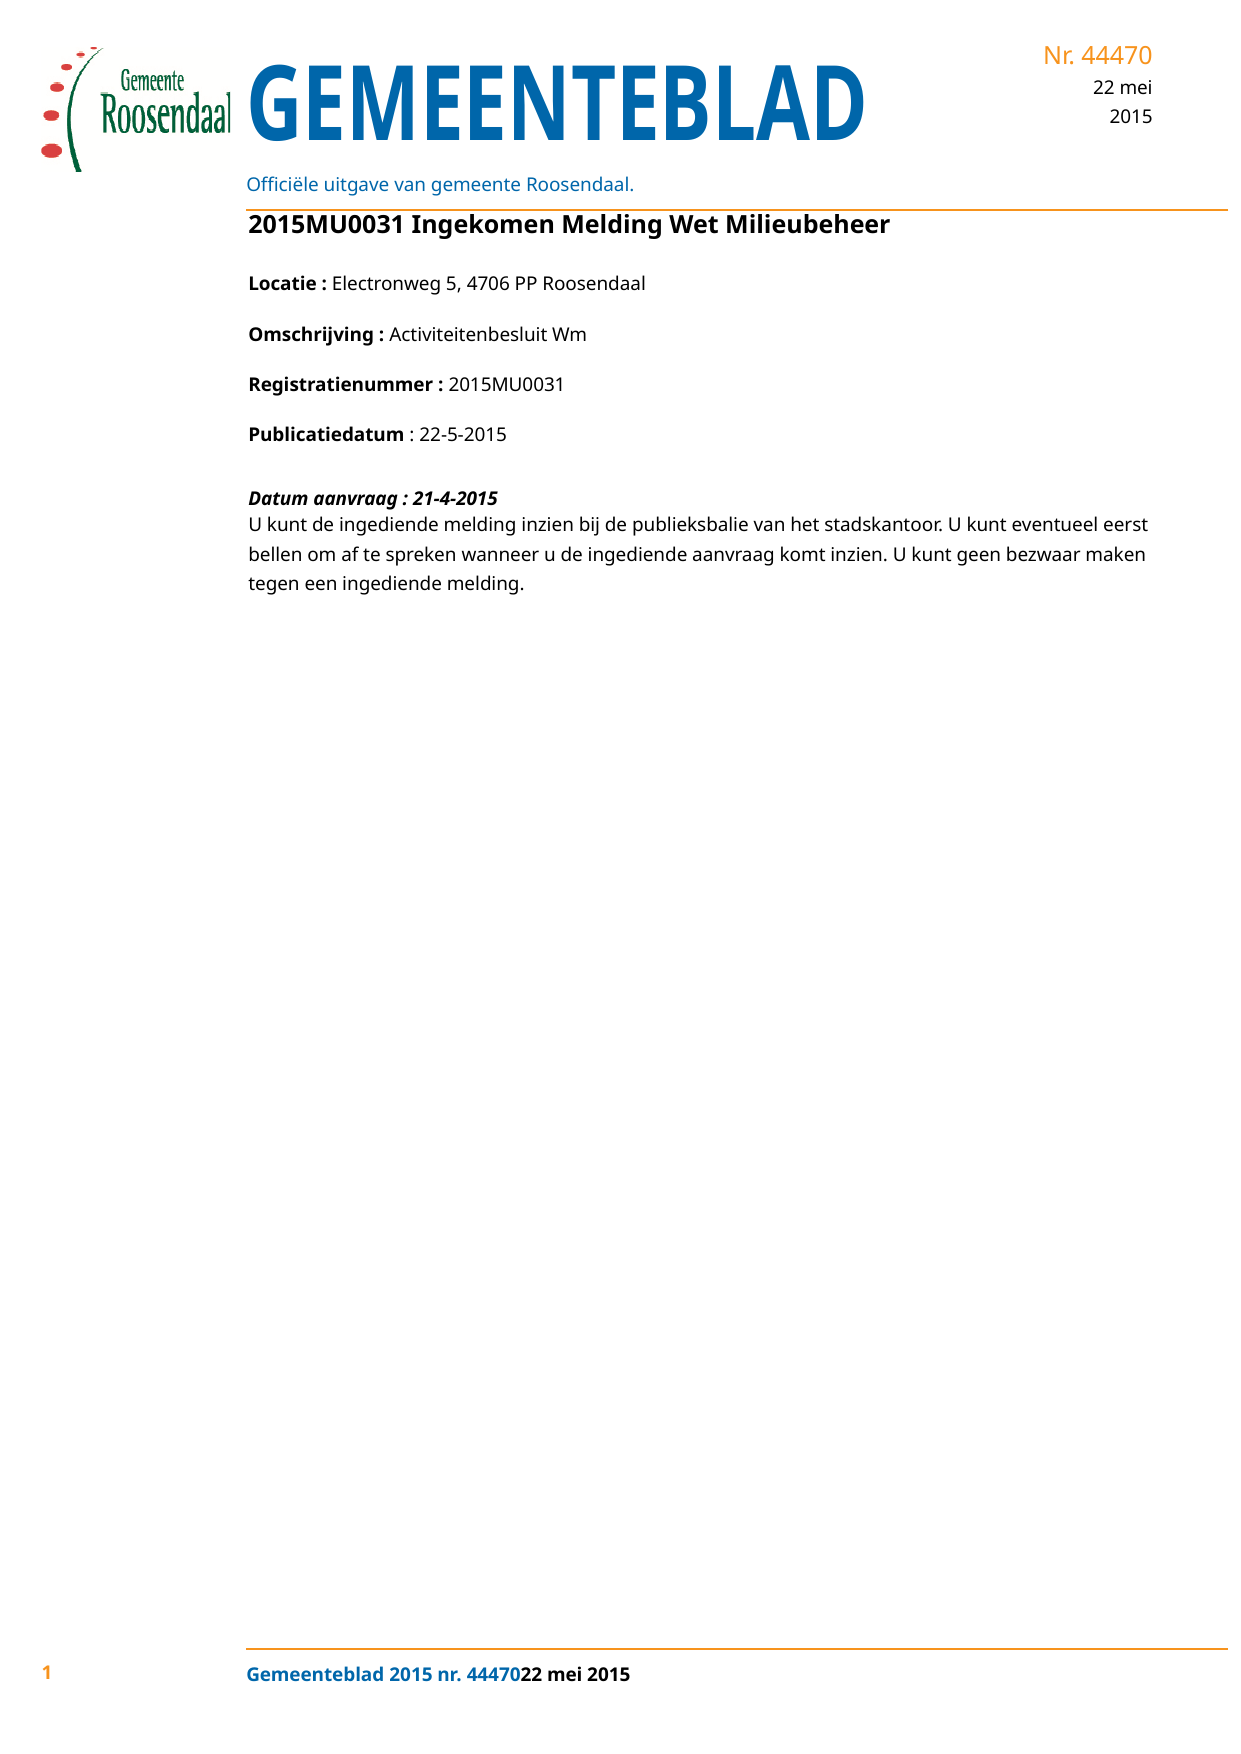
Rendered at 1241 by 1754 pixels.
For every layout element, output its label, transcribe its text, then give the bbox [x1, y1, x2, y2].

text Publicatiedatum : 22-5-2015 [248, 422, 1152, 447]
text Registratienummer : 2015MU0031 [248, 371, 1152, 397]
text Omschrijving : Activiteitenbesluit Wm [248, 321, 1152, 346]
picture [41, 47, 231, 172]
text U kunt de ingediende melding inzien bij de publieksbalie van het stadskantoor. U kunt eventueel eerst bellen om af te spreken wanneer u de ingediende aanvraag komt inzien. U kunt geen bezwaar maken tegen een ingediende melding. [248, 511, 1152, 596]
text Locatie : Electronweg 5, 4706 PP Roosendaal [248, 270, 1152, 296]
text Datum aanvraag : 21-4-2015 [248, 486, 1152, 511]
text 2015MU0031 Ingekomen Melding Wet Milieubeheer [248, 211, 1152, 241]
